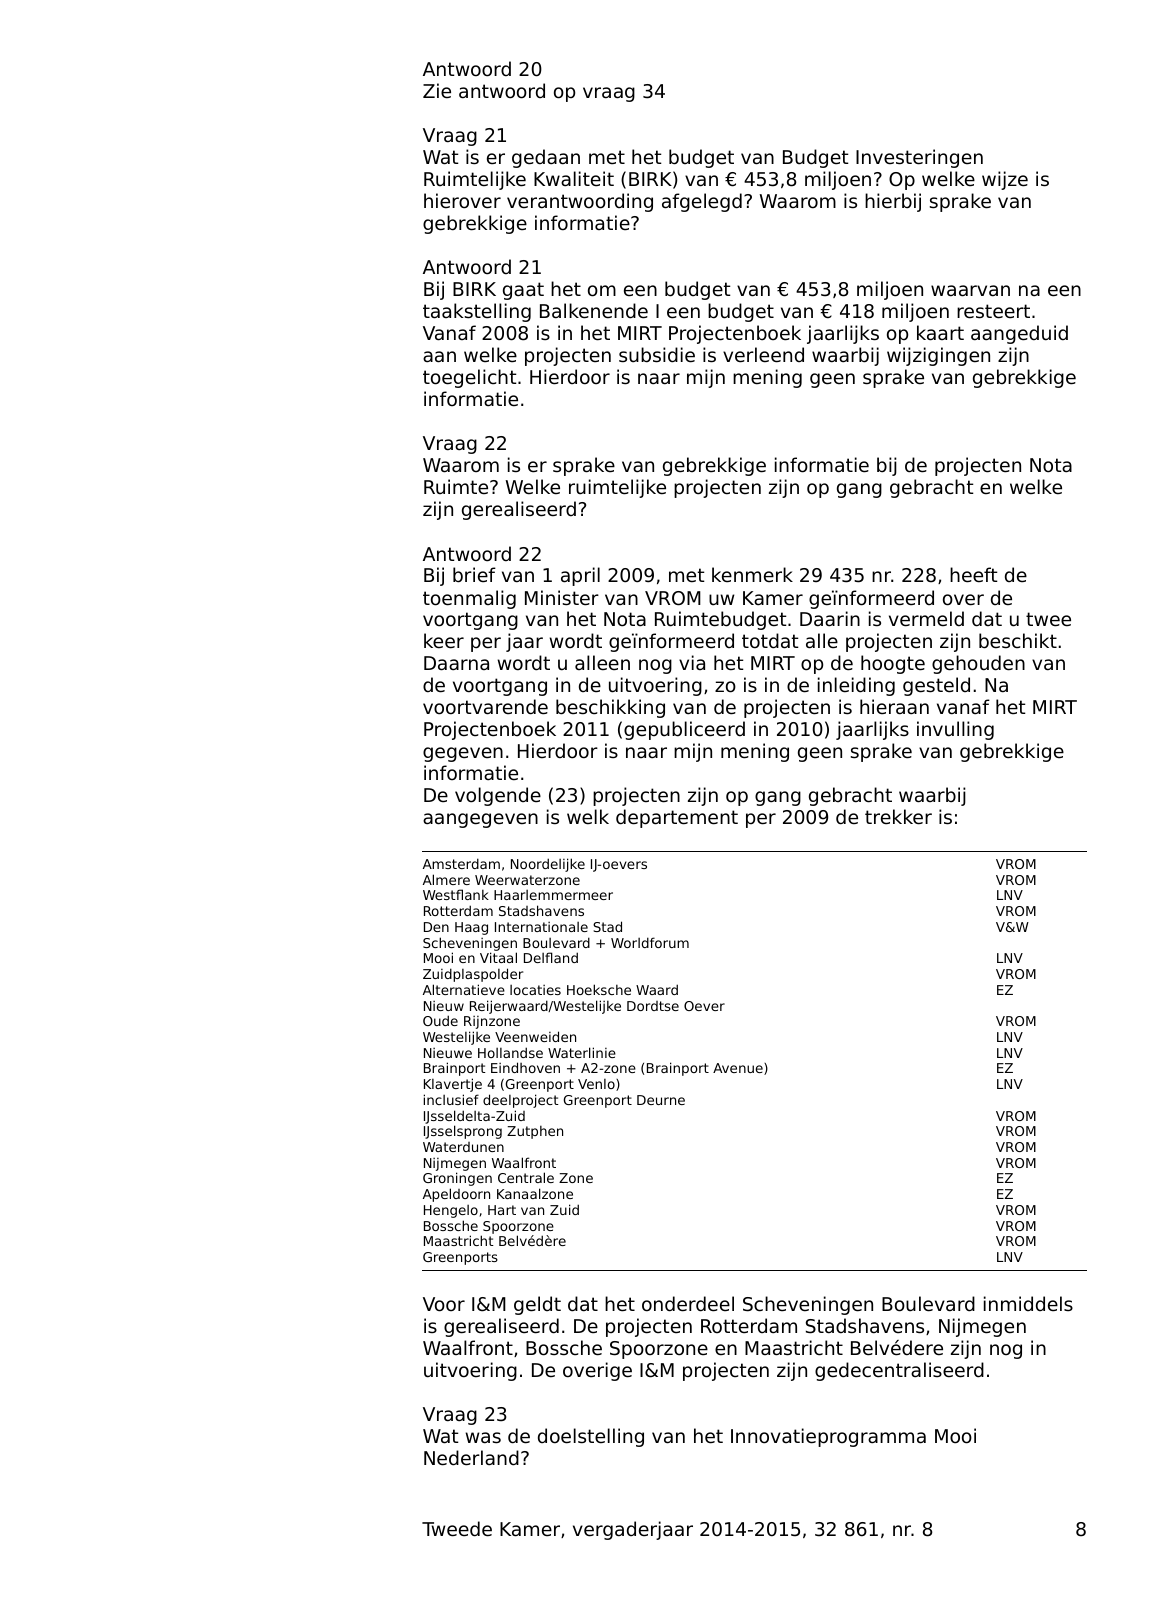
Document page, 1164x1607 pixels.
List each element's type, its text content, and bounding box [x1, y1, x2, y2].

table_cell EZ [990, 983, 1087, 1014]
table_cell V&W [990, 920, 1087, 935]
table_cell Zuidplaspolder [422, 967, 989, 983]
table_cell [990, 1093, 1087, 1108]
table_cell inclusief deelproject Greenport Deurne [422, 1093, 989, 1108]
text Vraag 21 [422, 125, 1087, 147]
table_cell Oude Rijnzone [422, 1014, 989, 1030]
table_cell LNV [990, 1250, 1087, 1270]
text De volgende (23) projecten zijn op gang gebracht waarbij aangegeven is welk departement per 2009 de trekker is: [422, 785, 1087, 829]
table_cell Den Haag Internationale Stad [422, 920, 989, 935]
text Vraag 23 [422, 1404, 1087, 1426]
table_cell VROM [990, 1140, 1087, 1156]
text Voor I&M geldt dat het onderdeel Scheveningen Boulevard inmiddels is gerealiseerd. De projecten Rotterdam Stadshavens, Nijmegen Waalfront, Bossche Spoorzone en Maastricht Belvédere zijn nog in uitvoering. De overige I&M projecten zijn gedecentraliseerd. [422, 1294, 1087, 1382]
table_cell VROM [990, 1124, 1087, 1140]
text Zie antwoord op vraag 34 [422, 81, 1087, 103]
table_header VROM [990, 852, 1087, 872]
table_cell Alternatieve locaties Hoeksche Waard Nieuw Reijerwaard/Westelijke Dordtse Oever [422, 983, 989, 1014]
table_cell Maastricht Belvédère [422, 1234, 989, 1250]
table_cell Groningen Centrale Zone [422, 1171, 989, 1187]
table_cell VROM [990, 1156, 1087, 1171]
table_cell EZ [990, 1061, 1087, 1077]
table_cell Westflank Haarlemmermeer [422, 888, 989, 904]
table_cell IJsseldelta-Zuid [422, 1109, 989, 1124]
table_cell VROM [990, 1219, 1087, 1234]
table_cell Rotterdam Stadshavens [422, 904, 989, 920]
text Vraag 22 [422, 433, 1087, 455]
table_header Amsterdam, Noordelijke IJ-oevers [422, 852, 989, 872]
table_cell VROM [990, 873, 1087, 888]
table_cell Mooi en Vitaal Delfland [422, 951, 989, 967]
table_cell Nieuwe Hollandse Waterlinie [422, 1046, 989, 1061]
table_cell VROM [990, 967, 1087, 983]
table_cell LNV [990, 1046, 1087, 1061]
table_cell [990, 935, 1087, 951]
table_cell Waterdunen [422, 1140, 989, 1156]
table_cell LNV [990, 1077, 1087, 1093]
table_cell VROM [990, 1234, 1087, 1250]
table_cell Bossche Spoorzone [422, 1219, 989, 1234]
text Wat is er gedaan met het budget van Budget Investeringen Ruimtelijke Kwaliteit (BIRK) van € 453,8 miljoen? Op welke wijze is hierover verantwoording afgelegd? Waarom is hierbij sprake van gebrekkige informatie? [422, 147, 1087, 235]
table_cell IJsselsprong Zutphen [422, 1124, 989, 1140]
text Antwoord 20 [422, 59, 1087, 81]
text Antwoord 22 [422, 543, 1087, 565]
table_cell Hengelo, Hart van Zuid [422, 1203, 989, 1218]
table_cell LNV [990, 1030, 1087, 1046]
table_cell EZ [990, 1187, 1087, 1203]
table_cell Greenports [422, 1250, 989, 1270]
table_cell Brainport Eindhoven + A2-zone (Brainport Avenue) [422, 1061, 989, 1077]
text Waarom is er sprake van gebrekkige informatie bij de projecten Nota Ruimte? Welke ruimtelijke projecten zijn op gang gebracht en welke zijn gerealiseerd? [422, 455, 1087, 521]
text Bij brief van 1 april 2009, met kenmerk 29 435 nr. 228, heeft de toenmalig Minister van VROM uw Kamer geïnformeerd over de voortgang van het Nota Ruimtebudget. Daarin is vermeld dat u twee keer per jaar wordt geïnformeerd totdat alle projecten zijn beschikt. Daarna wordt u alleen nog via het MIRT op de hoogte gehouden van de voortgang in de uitvoering, zo is in de inleiding gesteld. Na voortvarende beschikking van de projecten is hieraan vanaf het MIRT Projectenboek 2011 (gepubliceerd in 2010) jaarlijks invulling gegeven. Hierdoor is naar mijn mening geen sprake van gebrekkige informatie. [422, 565, 1087, 785]
text Antwoord 21 [422, 257, 1087, 279]
table_cell VROM [990, 1109, 1087, 1124]
table_cell EZ [990, 1171, 1087, 1187]
table_cell Nijmegen Waalfront [422, 1156, 989, 1171]
table_cell Westelijke Veenweiden [422, 1030, 989, 1046]
table_cell LNV [990, 888, 1087, 904]
table_cell VROM [990, 904, 1087, 920]
table_cell LNV [990, 951, 1087, 967]
table_cell Klavertje 4 (Greenport Venlo) [422, 1077, 989, 1093]
table_cell Scheveningen Boulevard + Worldforum [422, 935, 989, 951]
table_cell VROM [990, 1014, 1087, 1030]
table_cell Apeldoorn Kanaalzone [422, 1187, 989, 1203]
table_cell VROM [990, 1203, 1087, 1218]
text Wat was de doelstelling van het Innovatieprogramma Mooi Nederland? [422, 1426, 1087, 1470]
text Bij BIRK gaat het om een budget van € 453,8 miljoen waarvan na een taakstelling Balkenende I een budget van € 418 miljoen resteert. Vanaf 2008 is in het MIRT Projectenboek jaarlijks op kaart aangeduid aan welke projecten subsidie is verleend waarbij wijzigingen zijn toegelicht. Hierdoor is naar mijn mening geen sprake van gebrekkige informatie. [422, 279, 1087, 411]
table_cell Almere Weerwaterzone [422, 873, 989, 888]
